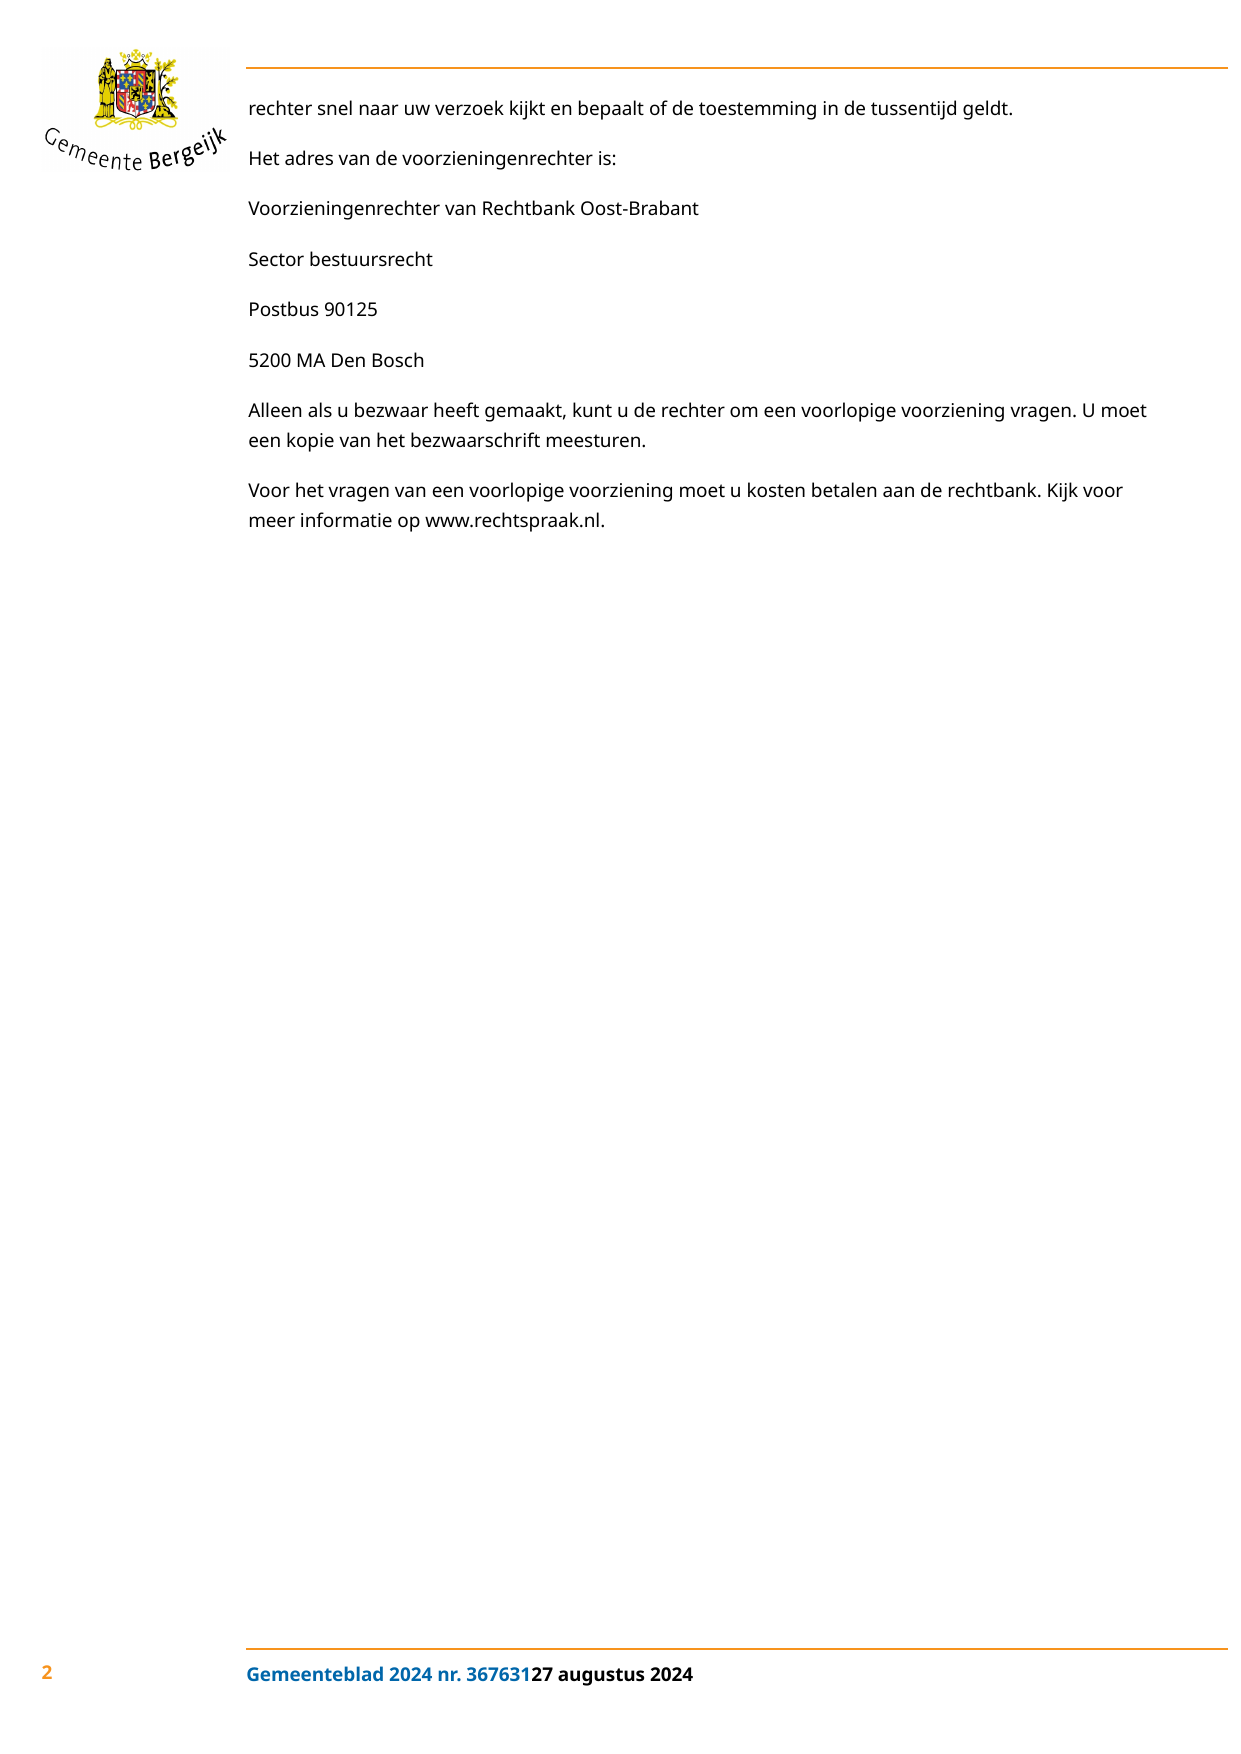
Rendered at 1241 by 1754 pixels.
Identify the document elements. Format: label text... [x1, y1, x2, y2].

text Voorzieningenrechter van Rechtbank Oost-Brabant [248, 196, 1152, 221]
text Alleen als u bezwaar heeft gemaakt, kunt u de rechter om een voorlopige voorziening vragen. U moet een kopie van het bezwaarschrift meesturen. [248, 397, 1152, 453]
text 5200 MA Den Bosch [248, 347, 1152, 373]
text Postbus 90125 [248, 296, 1152, 322]
text Sector bestuursrecht [248, 246, 1152, 272]
text Voor het vragen van een voorlopige voorziening moet u kosten betalen aan de rechtbank. Kijk voor meer informatie op www.rechtspraak.nl. [248, 477, 1152, 533]
text rechter snel naar uw verzoek kijkt en bepaalt of de toestemming in de tussentijd geldt. [248, 95, 1152, 121]
picture [41, 47, 231, 172]
text Het adres van de voorzieningenrechter is: [248, 145, 1152, 171]
